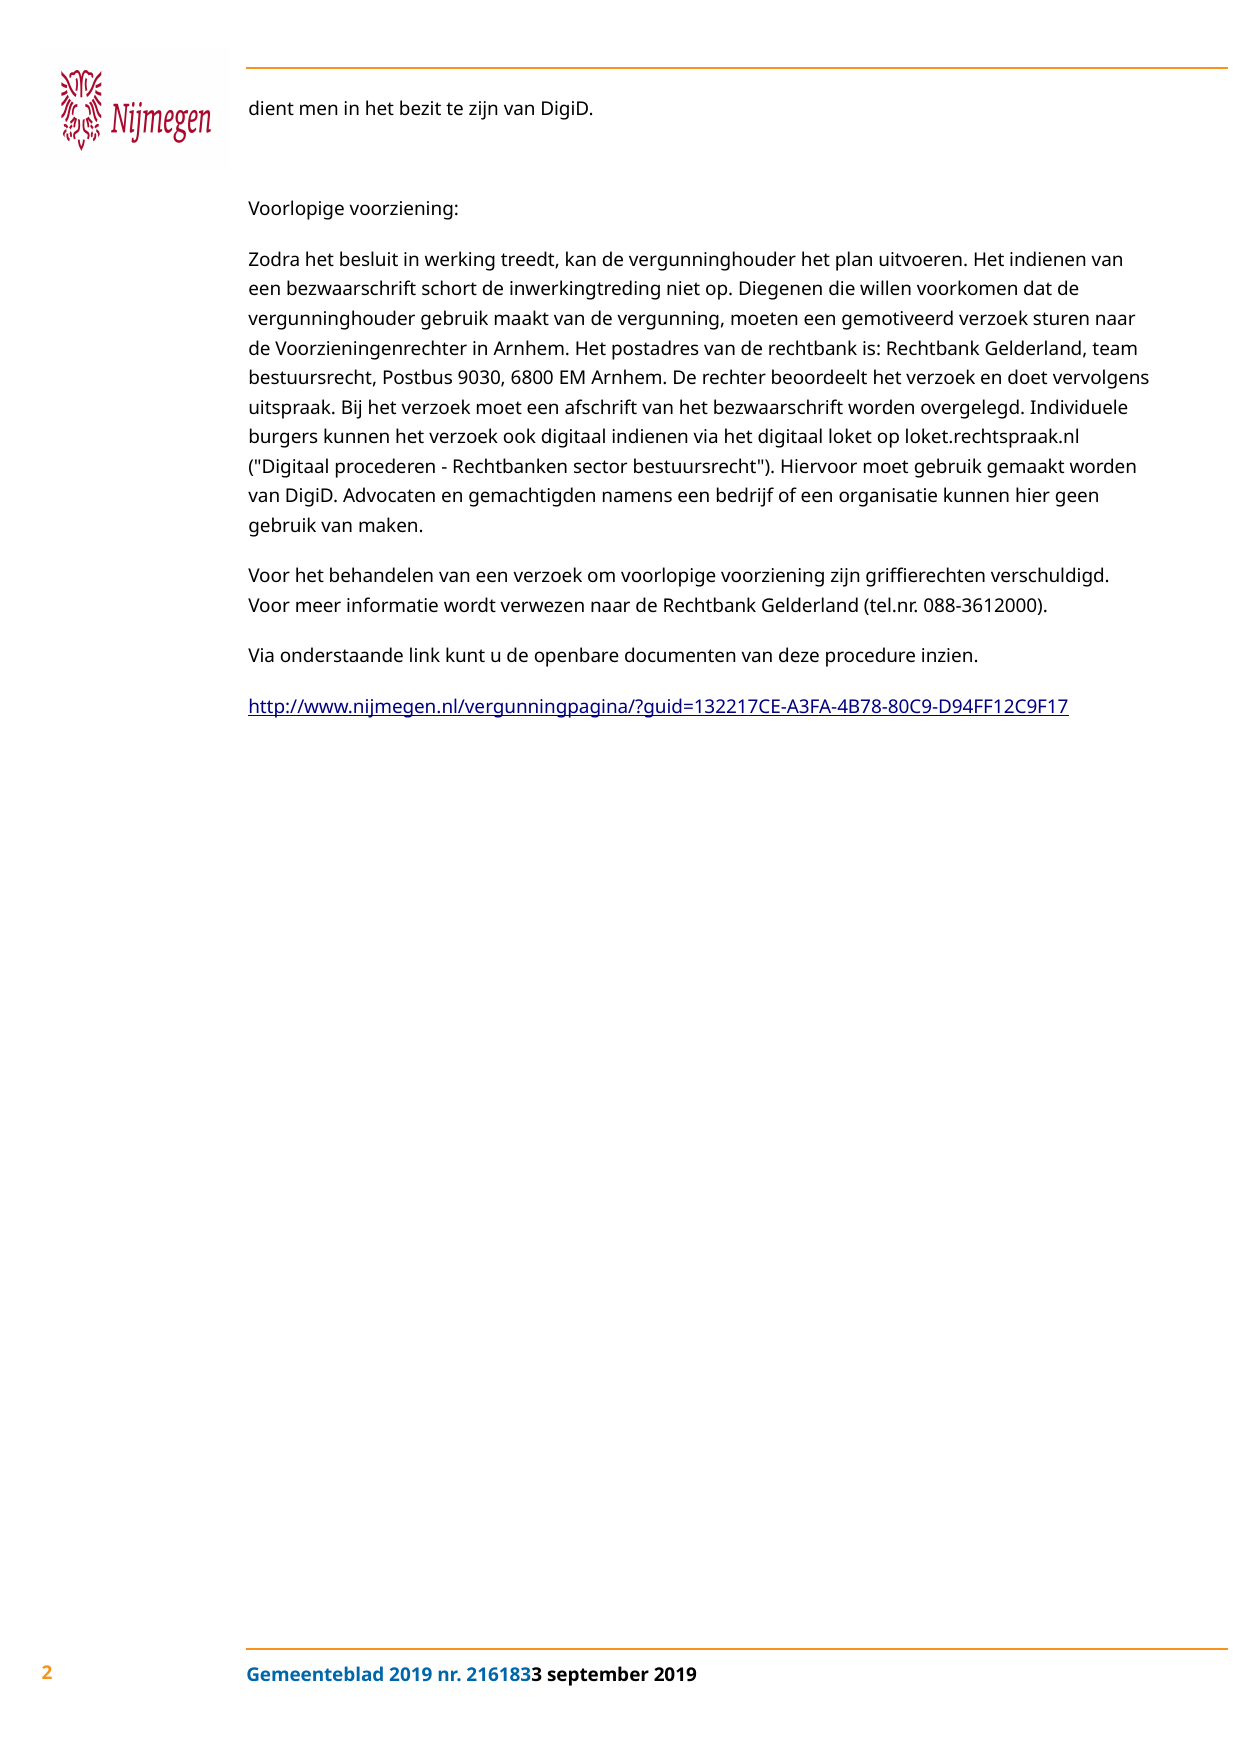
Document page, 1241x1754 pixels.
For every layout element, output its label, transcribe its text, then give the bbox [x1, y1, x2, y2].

text dient men in het bezit te zijn van DigiD. [248, 95, 1152, 121]
text Voorlopige voorziening: [248, 196, 1152, 221]
text Zodra het besluit in werking treedt, kan de vergunninghouder het plan uitvoeren. Het indienen van een bezwaarschrift schort de inwerkingtreding niet op. Diegenen die willen voorkomen dat de vergunninghouder gebruik maakt van de vergunning, moeten een gemotiveerd verzoek sturen naar de Voorzieningenrechter in Arnhem. Het postadres van de rechtbank is: Rechtbank Gelderland, team bestuursrecht, Postbus 9030, 6800 EM Arnhem. De rechter beoordeelt het verzoek en doet vervolgens uitspraak. Bij het verzoek moet een afschrift van het bezwaarschrift worden overgelegd. Individuele burgers kunnen het verzoek ook digitaal indienen via het digitaal loket op loket.rechtspraak.nl ("Digitaal procederen - Rechtbanken sector bestuursrecht"). Hiervoor moet gebruik gemaakt worden van DigiD. Advocaten en gemachtigden namens een bedrijf of een organisatie kunnen hier geen gebruik van maken. [248, 246, 1152, 538]
text Via onderstaande link kunt u de openbare documenten van deze procedure inzien. [248, 643, 1152, 668]
picture [41, 47, 231, 172]
text http://www.nijmegen.nl/vergunningpagina/?guid=132217CE-A3FA-4B78-80C9-D94FF12C9F17 [248, 693, 1152, 719]
text Voor het behandelen van een verzoek om voorlopige voorziening zijn griffierechten verschuldigd. Voor meer informatie wordt verwezen naar de Rechtbank Gelderland (tel.nr. 088-3612000). [248, 563, 1152, 618]
